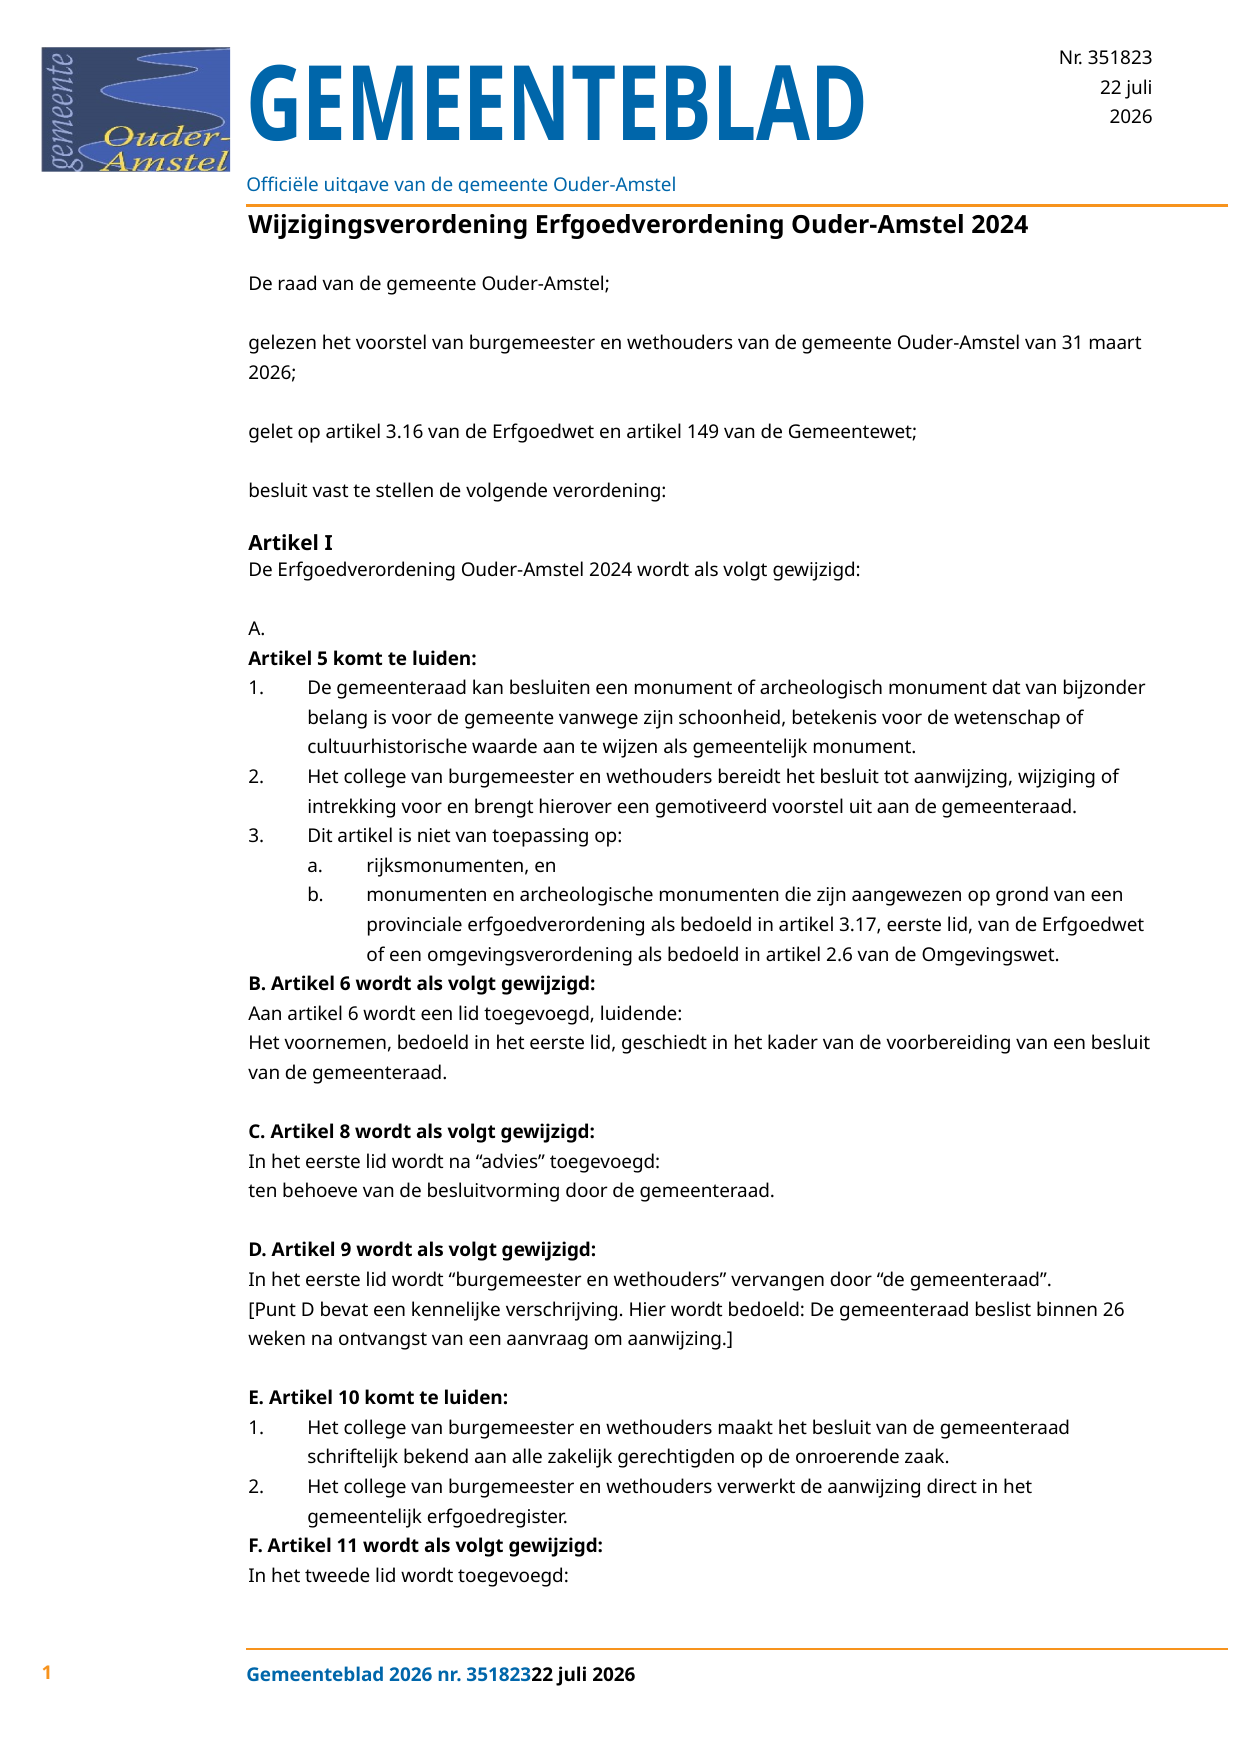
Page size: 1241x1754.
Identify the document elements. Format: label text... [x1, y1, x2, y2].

text A. [248, 615, 1152, 641]
list monumenten en archeologische monumenten die zijn aangewezen op grond van een provinciale erfgoedverordening als bedoeld in artikel 3.17, eerste lid, van de Erfgoedwet of een omgevingsverordening als bedoeld in artikel 2.6 van de Omgevingswet. [307, 882, 1152, 967]
list rijksmonumenten, en [307, 852, 1152, 878]
text [Punt D bevat een kennelijke verschrijving. Hier wordt bedoeld: De gemeenteraad beslist binnen 26 weken na ontvangst van een aanvraag om aanwijzing.] [248, 1296, 1152, 1351]
list Dit artikel is niet van toepassing op: [248, 822, 1152, 848]
list Het college van burgemeester en wethouders maakt het besluit van de gemeenteraad schriftelijk bekend aan alle zakelijk gerechtigden op de onroerende zaak. [248, 1414, 1152, 1469]
text B. Artikel 6 wordt als volgt gewijzigd: [248, 970, 1152, 996]
list De gemeenteraad kan besluiten een monument of archeologisch monument dat van bijzonder belang is voor de gemeente vanwege zijn schoonheid, betekenis voor de wetenschap of cultuurhistorische waarde aan te wijzen als gemeentelijk monument. [248, 674, 1152, 759]
text Het voornemen, bedoeld in het eerste lid, geschiedt in het kader van de voorbereiding van een besluit van de gemeenteraad. [248, 1029, 1152, 1085]
text In het eerste lid wordt “burgemeester en wethouders” vervangen door “de gemeenteraad”. [248, 1266, 1152, 1292]
list Het college van burgemeester en wethouders verwerkt de aanwijzing direct in het gemeentelijk erfgoedregister. [248, 1473, 1152, 1529]
text E. Artikel 10 komt te luiden: [248, 1384, 1152, 1410]
text gelet op artikel 3.16 van de Erfgoedwet en artikel 149 van de Gemeentewet; [248, 418, 1152, 444]
text De Erfgoedverordening Ouder-Amstel 2024 wordt als volgt gewijzigd: [248, 556, 1152, 582]
text Artikel I [248, 528, 1152, 556]
text F. Artikel 11 wordt als volgt gewijzigd: [248, 1532, 1152, 1558]
text ten behoeve van de besluitvorming door de gemeenteraad. [248, 1177, 1152, 1203]
text De raad van de gemeente Ouder-Amstel; [248, 270, 1152, 296]
picture [41, 47, 231, 172]
text In het eerste lid wordt na “advies” toegevoegd: [248, 1148, 1152, 1174]
text C. Artikel 8 wordt als volgt gewijzigd: [248, 1118, 1152, 1144]
text Aan artikel 6 wordt een lid toegevoegd, luidende: [248, 1000, 1152, 1026]
text Wijzigingsverordening Erfgoedverordening Ouder-Amstel 2024 [248, 207, 1152, 241]
text besluit vast te stellen de volgende verordening: [248, 477, 1152, 503]
text In het tweede lid wordt toegevoegd: [248, 1562, 1152, 1588]
text D. Artikel 9 wordt als volgt gewijzigd: [248, 1237, 1152, 1262]
text gelezen het voorstel van burgemeester en wethouders van de gemeente Ouder-Amstel van 31 maart 2026; [248, 329, 1152, 385]
list Het college van burgemeester en wethouders bereidt het besluit tot aanwijzing, wijziging of intrekking voor en brengt hierover een gemotiveerd voorstel uit aan de gemeenteraad. [248, 763, 1152, 819]
text Artikel 5 komt te luiden: [248, 645, 1152, 671]
